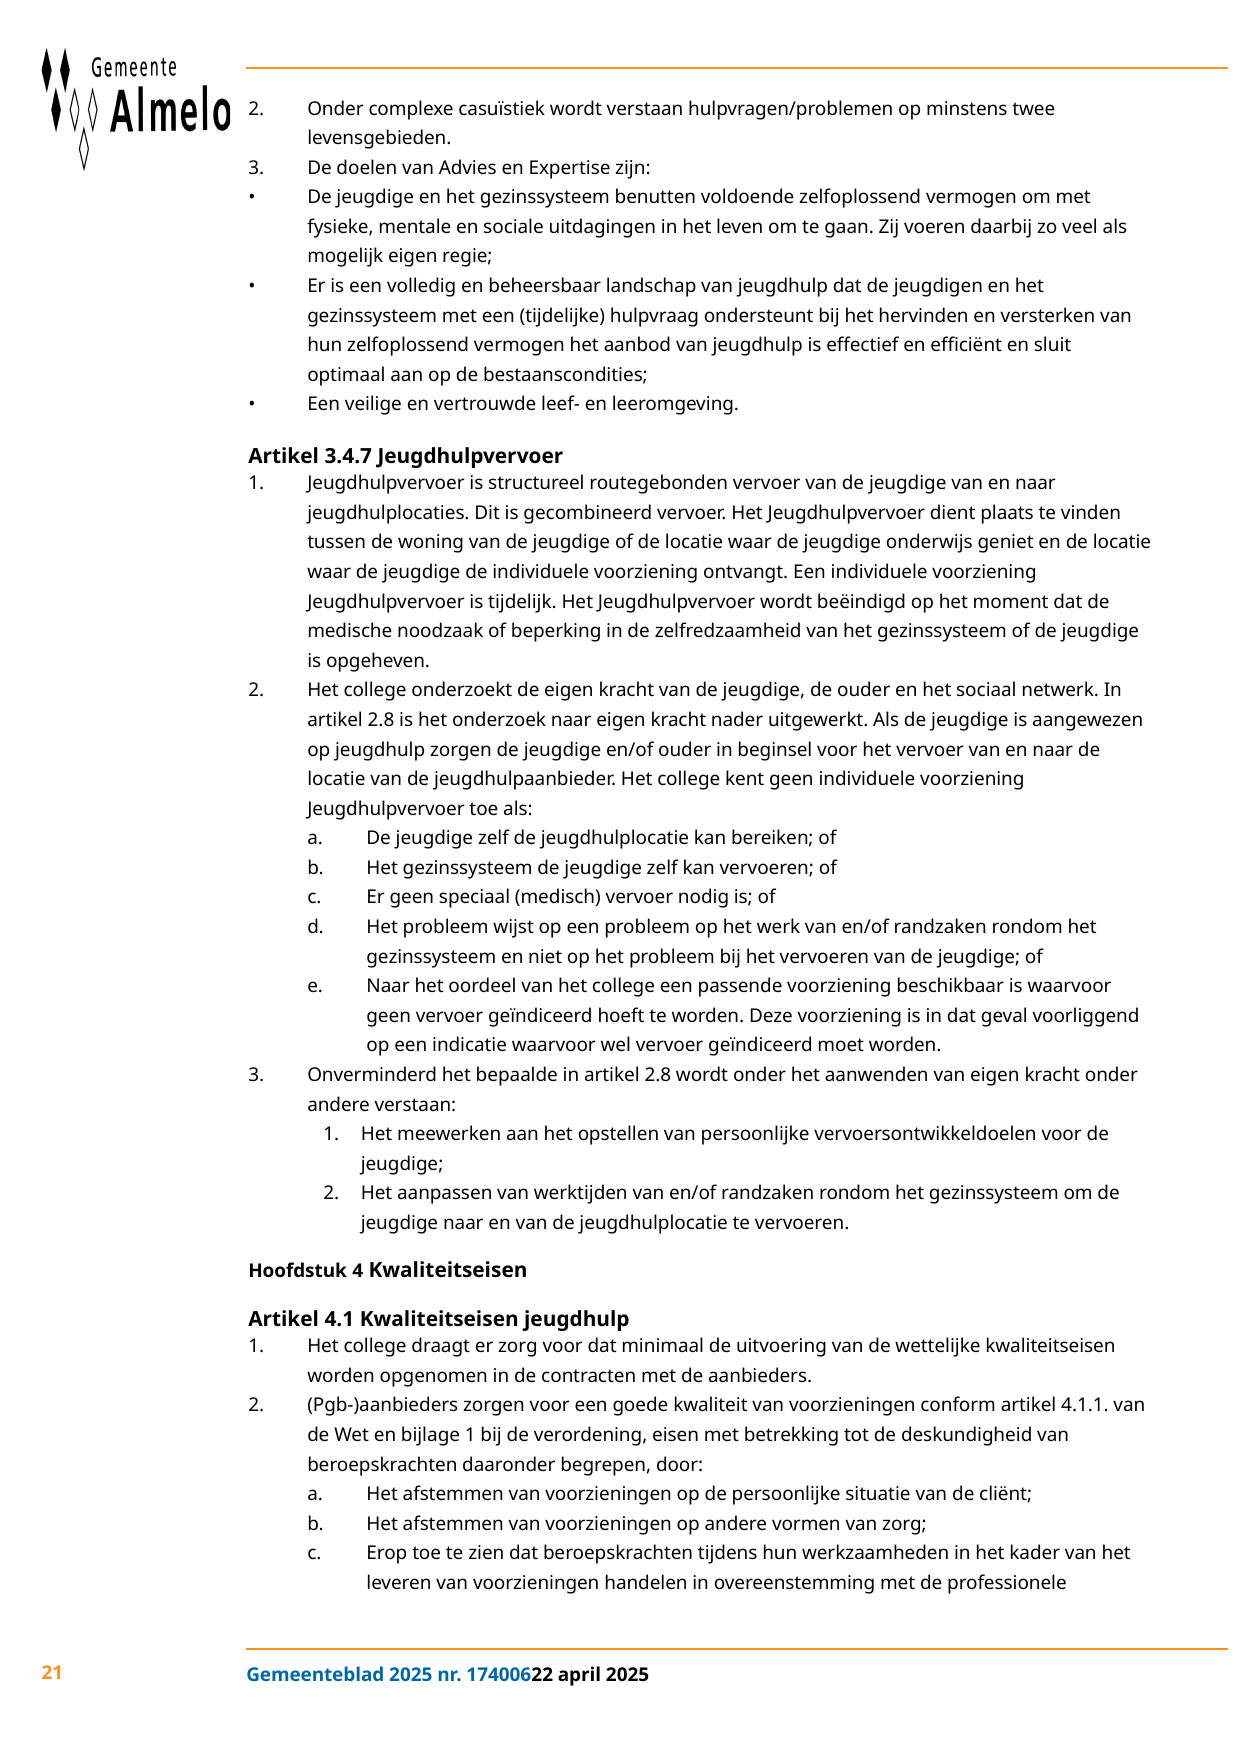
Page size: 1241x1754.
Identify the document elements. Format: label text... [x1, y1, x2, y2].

list Het gezinssysteem de jeugdige zelf kan vervoeren; of [307, 854, 1152, 880]
list Onverminderd het bepaalde in artikel 2.8 wordt onder het aanwenden van eigen kracht onder andere verstaan: [248, 1061, 1152, 1116]
list Onder complexe casuïstiek wordt verstaan hulpvragen/problemen op minstens twee levensgebieden. [248, 95, 1152, 150]
list Een veilige en vertrouwde leef- en leeromgeving. [248, 391, 1152, 416]
list Jeugdhulpvervoer is structureel routegebonden vervoer van de jeugdige van en naar jeugdhulplocaties. Dit is gecombineerd vervoer. Het Jeugdhulpvervoer dient plaats te vinden tussen de woning van de jeugdige of de locatie waar de jeugdige onderwijs geniet en de locatie waar de jeugdige de individuele voorziening ontvangt. Een individuele voorziening Jeugdhulpvervoer is tijdelijk. Het Jeugdhulpvervoer wordt beëindigd op het moment dat de medische noodzaak of beperking in de zelfredzaamheid van het gezinssysteem of de jeugdige is opgeheven. [248, 469, 1152, 673]
list Het afstemmen van voorzieningen op de persoonlijke situatie van de cliënt; [307, 1480, 1152, 1506]
picture [41, 47, 231, 172]
list Het meewerken aan het opstellen van persoonlijke vervoersontwikkeldoelen voor de jeugdige; [323, 1120, 1152, 1176]
list Het college onderzoekt de eigen kracht van de jeugdige, de ouder en het sociaal netwerk. In artikel 2.8 is het onderzoek naar eigen kracht nader uitgewerkt. Als de jeugdige is aangewezen op jeugdhulp zorgen de jeugdige en/of ouder in beginsel voor het vervoer van en naar de locatie van de jeugdhulpaanbieder. Het college kent geen individuele voorziening Jeugdhulpvervoer toe als: [248, 677, 1152, 821]
list De jeugdige zelf de jeugdhulplocatie kan bereiken; of [307, 824, 1152, 850]
list Het afstemmen van voorzieningen op andere vormen van zorg; [307, 1510, 1152, 1536]
list Naar het oordeel van het college een passende voorziening beschikbaar is waarvoor geen vervoer geïndiceerd hoeft te worden. Deze voorziening is in dat geval voorliggend op een indicatie waarvoor wel vervoer geïndiceerd moet worden. [307, 972, 1152, 1057]
list Het college draagt er zorg voor dat minimaal de uitvoering van de wettelijke kwaliteitseisen worden opgenomen in de contracten met de aanbieders. [248, 1332, 1152, 1388]
list Er is een volledig en beheersbaar landschap van jeugdhulp dat de jeugdigen en het gezinssysteem met een (tijdelijke) hulpvraag ondersteunt bij het hervinden en versterken van hun zelfoplossend vermogen het aanbod van jeugdhulp is effectief en efficiënt en sluit optimaal aan op de bestaanscondities; [248, 272, 1152, 387]
list De jeugdige en het gezinssysteem benutten voldoende zelfoplossend vermogen om met fysieke, mentale en sociale uitdagingen in het leven om te gaan. Zij voeren daarbij zo veel als mogelijk eigen regie; [248, 183, 1152, 268]
list Erop toe te zien dat beroepskrachten tijdens hun werkzaamheden in het kader van het leveren van voorzieningen handelen in overeenstemming met de professionele [307, 1539, 1152, 1595]
list Er geen speciaal (medisch) vervoer nodig is; of [307, 884, 1152, 909]
text Artikel 3.4.7 Jeugdhulpvervoer [248, 441, 1152, 469]
text Artikel 4.1 Kwaliteitseisen jeugdhulp [248, 1304, 1152, 1332]
list Het aanpassen van werktijden van en/of randzaken rondom het gezinssysteem om de jeugdige naar en van de jeugdhulplocatie te vervoeren. [323, 1179, 1152, 1235]
list Het probleem wijst op een probleem op het werk van en/of randzaken rondom het gezinssysteem en niet op het probleem bij het vervoeren van de jeugdige; of [307, 913, 1152, 968]
list De doelen van Advies en Expertise zijn: [248, 154, 1152, 180]
list (Pgb-)aanbieders zorgen voor een goede kwaliteit van voorzieningen conform artikel 4.1.1. van de Wet en bijlage 1 bij de verordening, eisen met betrekking tot de deskundigheid van beroepskrachten daaronder begrepen, door: [248, 1392, 1152, 1476]
text Hoofdstuk 4 Kwaliteitseisen [248, 1255, 1152, 1283]
